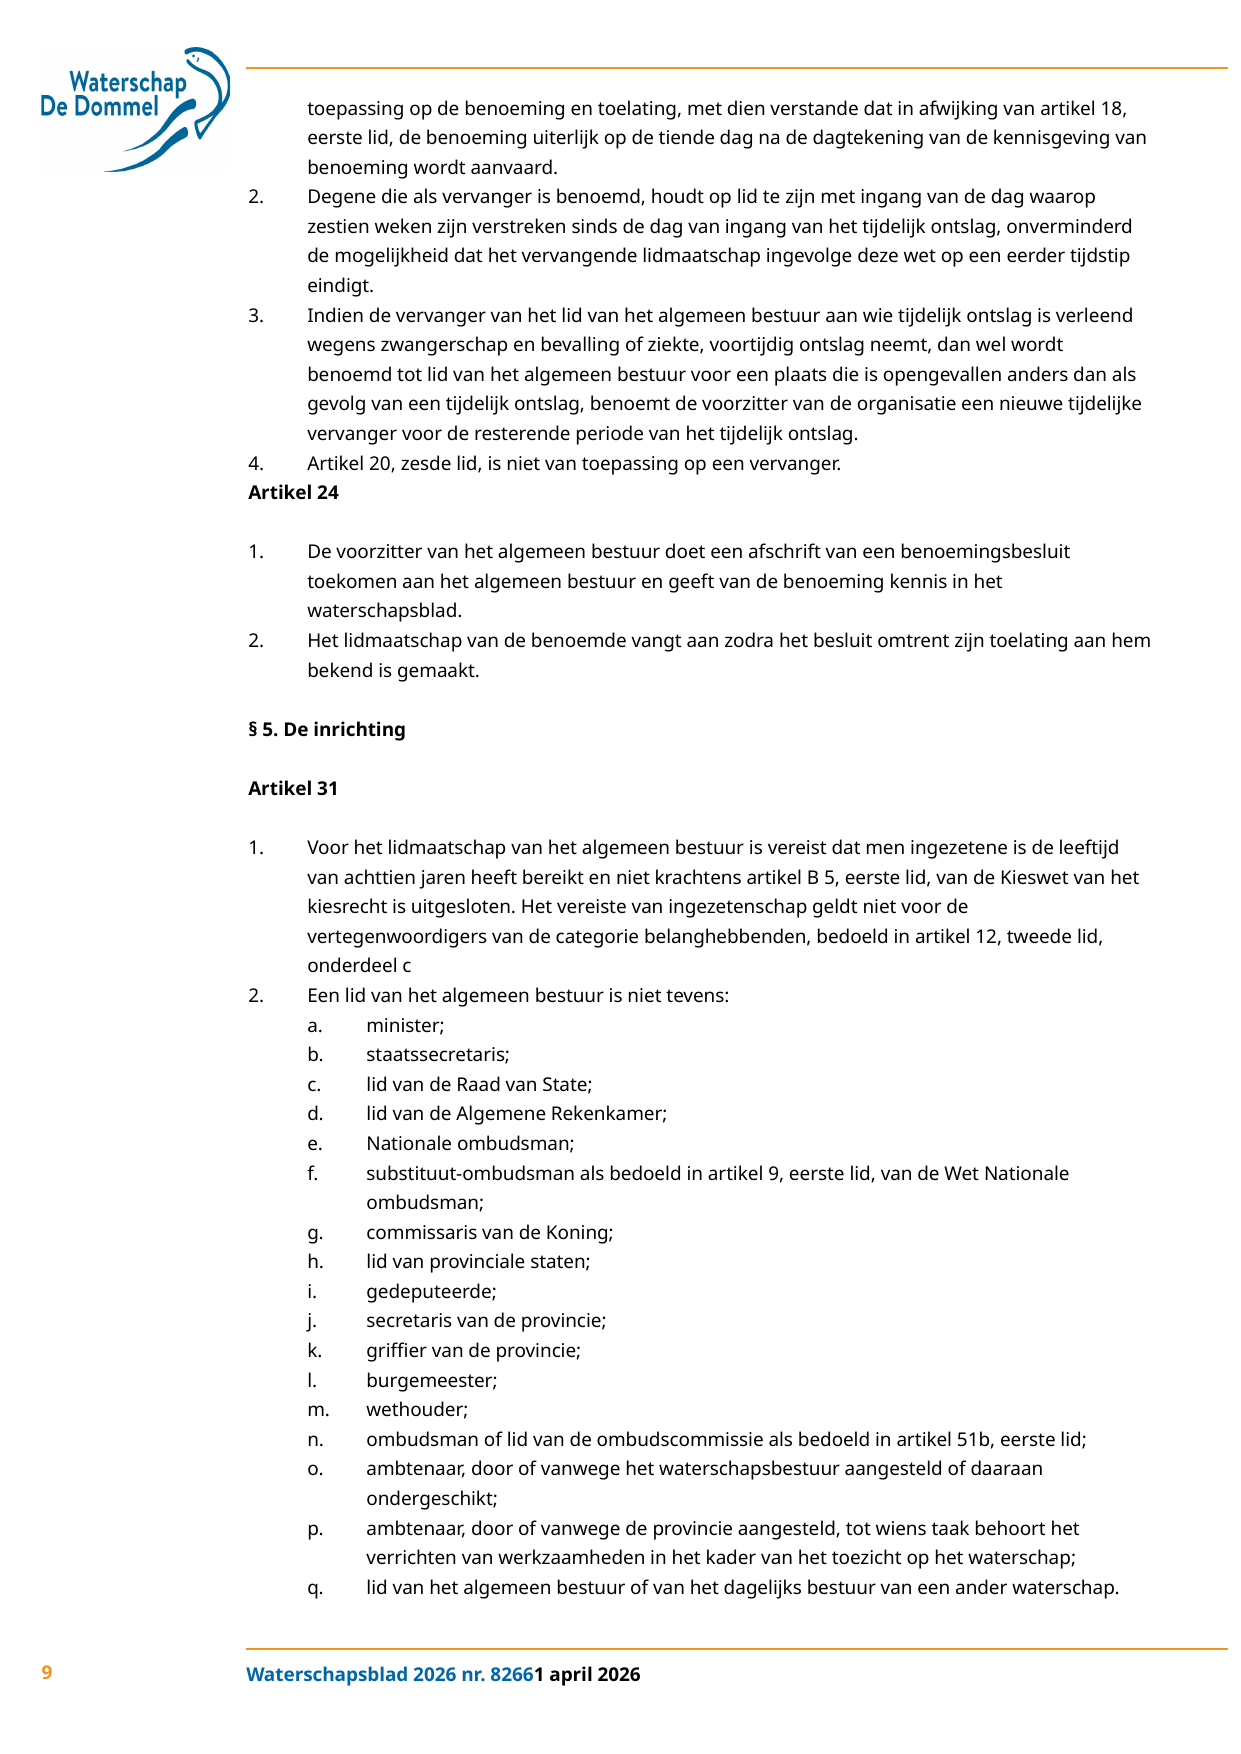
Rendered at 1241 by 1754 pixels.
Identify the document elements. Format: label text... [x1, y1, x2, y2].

text Artikel 24 [248, 479, 1152, 505]
list ambtenaar, door of vanwege de provincie aangesteld, tot wiens taak behoort het verrichten van werkzaamheden in het kader van het toezicht op het waterschap; [307, 1515, 1152, 1570]
list lid van het algemeen bestuur of van het dagelijks bestuur van een ander waterschap. [307, 1574, 1152, 1600]
list Voor het lidmaatschap van het algemeen bestuur is vereist dat men ingezetene is de leeftijd van achttien jaren heeft bereikt en niet krachtens artikel B 5, eerste lid, van de Kieswet van het kiesrecht is uitgesloten. Het vereiste van ingezetenschap geldt niet voor de vertegenwoordigers van de categorie belanghebbenden, bedoeld in artikel 12, tweede lid, onderdeel c [248, 834, 1152, 978]
picture [45, 99, 51, 111]
picture [204, 47, 231, 76]
list toepassing op de benoeming en toelating, met dien verstande dat in afwijking van artikel 18, eerste lid, de benoeming uiterlijk op de tiende dag na de dagtekening van de kennisgeving van benoeming wordt aanvaard. [248, 95, 1152, 180]
list minister; [307, 1012, 1152, 1038]
list Degene die als vervanger is benoemd, houdt op lid te zijn met ingang van de dag waarop zestien weken zijn verstreken sinds de dag van ingang van het tijdelijk ontslag, onverminderd de mogelijkheid dat het vervangende lidmaatschap ingevolge deze wet op een eerder tijdstip eindigt. [248, 183, 1152, 298]
list lid van de Raad van State; [307, 1071, 1152, 1097]
text Artikel 31 [248, 775, 1152, 801]
list lid van de Algemene Rekenkamer; [307, 1101, 1152, 1126]
list ombudsman of lid van de ombudscommissie als bedoeld in artikel 51b, eerste lid; [307, 1426, 1152, 1452]
list Een lid van het algemeen bestuur is niet tevens: [248, 982, 1152, 1008]
list Nationale ombudsman; [307, 1130, 1152, 1156]
list Artikel 20, zesde lid, is niet van toepassing op een vervanger. [248, 450, 1152, 476]
list Indien de vervanger van het lid van het algemeen bestuur aan wie tijdelijk ontslag is verleend wegens zwangerschap en bevalling of ziekte, voortijdig ontslag neemt, dan wel wordt benoemd tot lid van het algemeen bestuur voor een plaats die is opengevallen anders dan als gevolg van een tijdelijk ontslag, benoemt de voorzitter van de organisatie een nieuwe tijdelijke vervanger voor de resterende periode van het tijdelijk ontslag. [248, 302, 1152, 446]
list griffier van de provincie; [307, 1337, 1152, 1363]
list staatssecretaris; [307, 1041, 1152, 1067]
list substituut-ombudsman als bedoeld in artikel 9, eerste lid, van de Wet Nationale ombudsman; [307, 1160, 1152, 1215]
list lid van provinciale staten; [307, 1248, 1152, 1274]
picture [198, 118, 210, 131]
list burgemeester; [307, 1367, 1152, 1393]
list De voorzitter van het algemeen bestuur doet een afschrift van een benoemingsbesluit toekomen aan het algemeen bestuur en geeft van de benoeming kennis in het waterschapsblad. [248, 538, 1152, 623]
picture [41, 47, 231, 172]
list ambtenaar, door of vanwege het waterschapsbestuur aangesteld of daaraan ondergeschikt; [307, 1456, 1152, 1511]
list commissaris van de Koning; [307, 1219, 1152, 1245]
list wethouder; [307, 1396, 1152, 1422]
text § 5. De inrichting [248, 716, 1152, 742]
list Het lidmaatschap van de benoemde vangt aan zodra het besluit omtrent zijn toelating aan hem bekend is gemaakt. [248, 627, 1152, 683]
list secretaris van de provincie; [307, 1308, 1152, 1333]
list gedeputeerde; [307, 1278, 1152, 1304]
